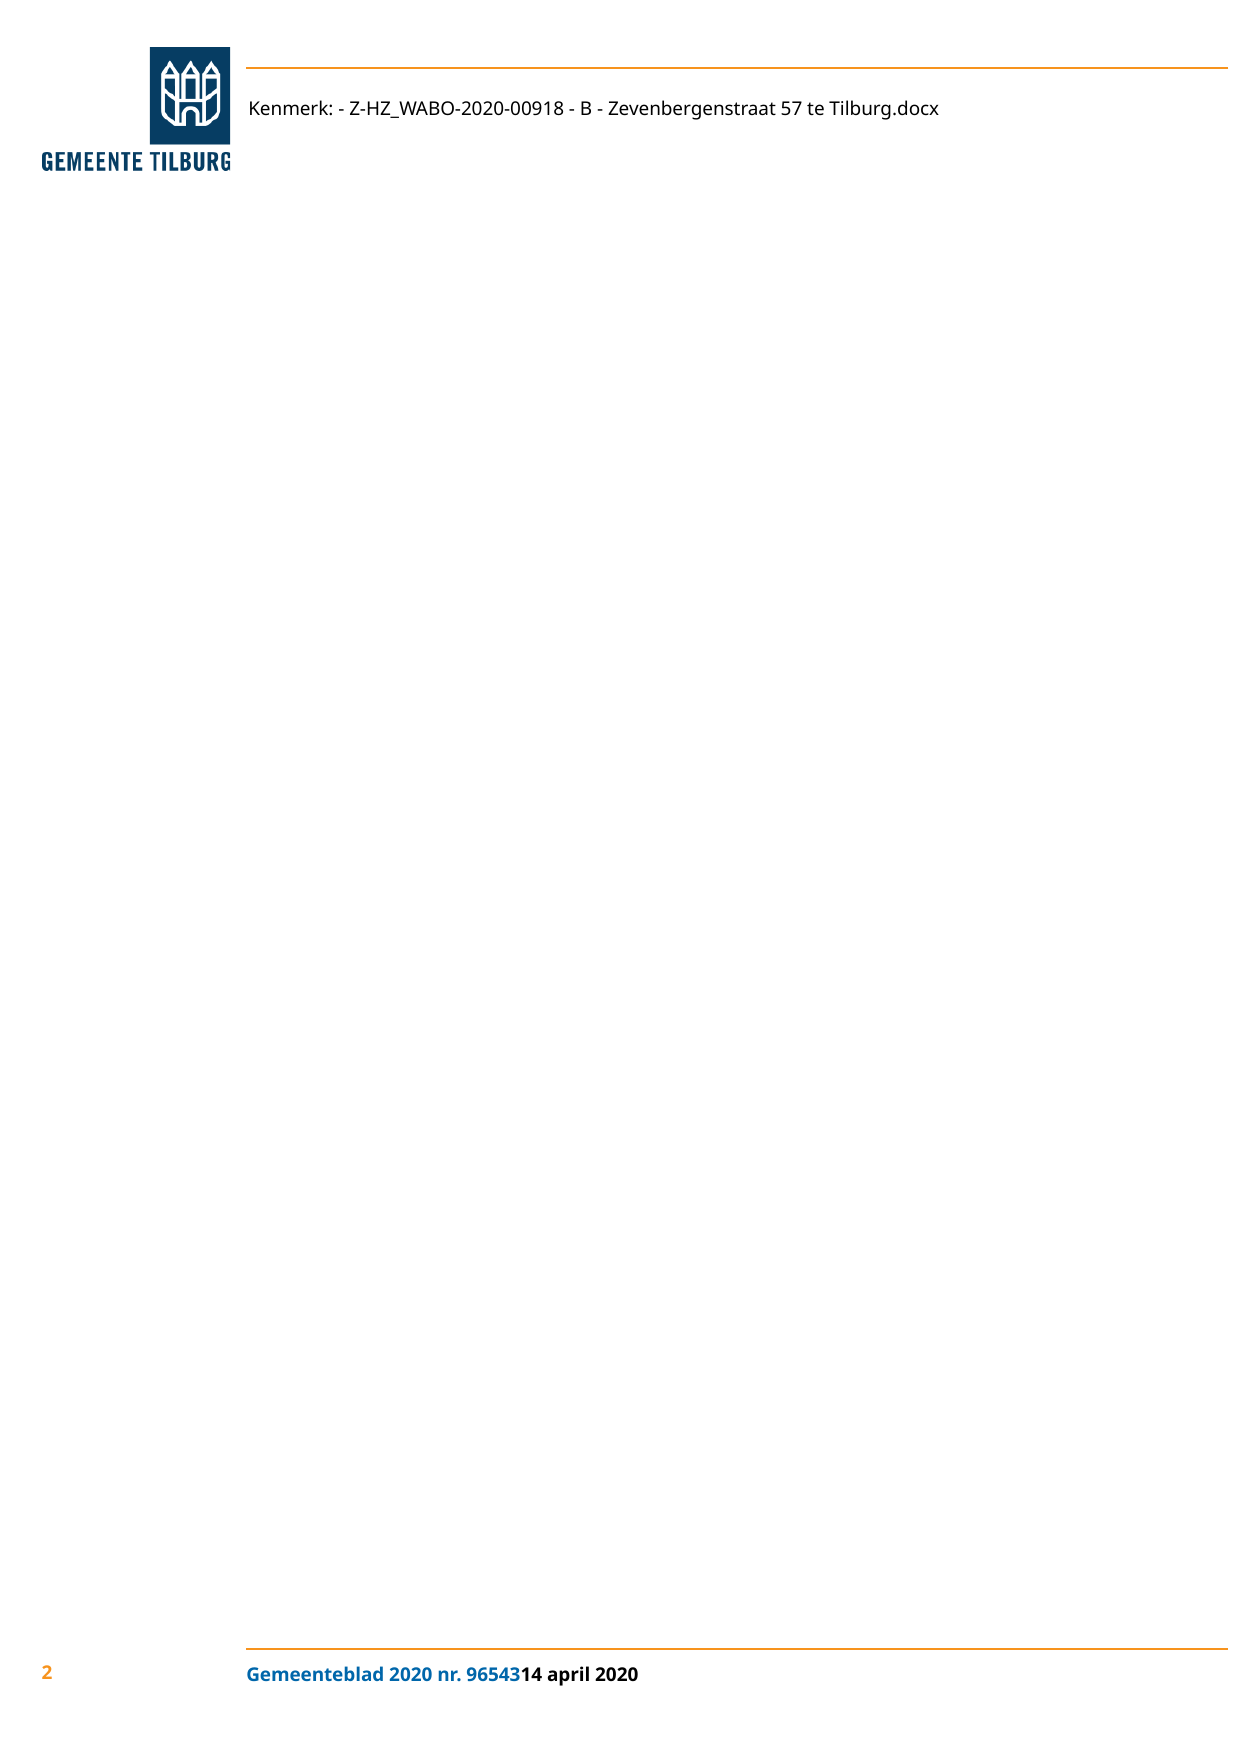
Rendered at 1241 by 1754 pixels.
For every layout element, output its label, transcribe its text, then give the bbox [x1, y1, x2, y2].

text Kenmerk: - Z-HZ_WABO-2020-00918 - B - Zevenbergenstraat 57 te Tilburg.docx [248, 95, 1152, 121]
picture [41, 47, 231, 172]
